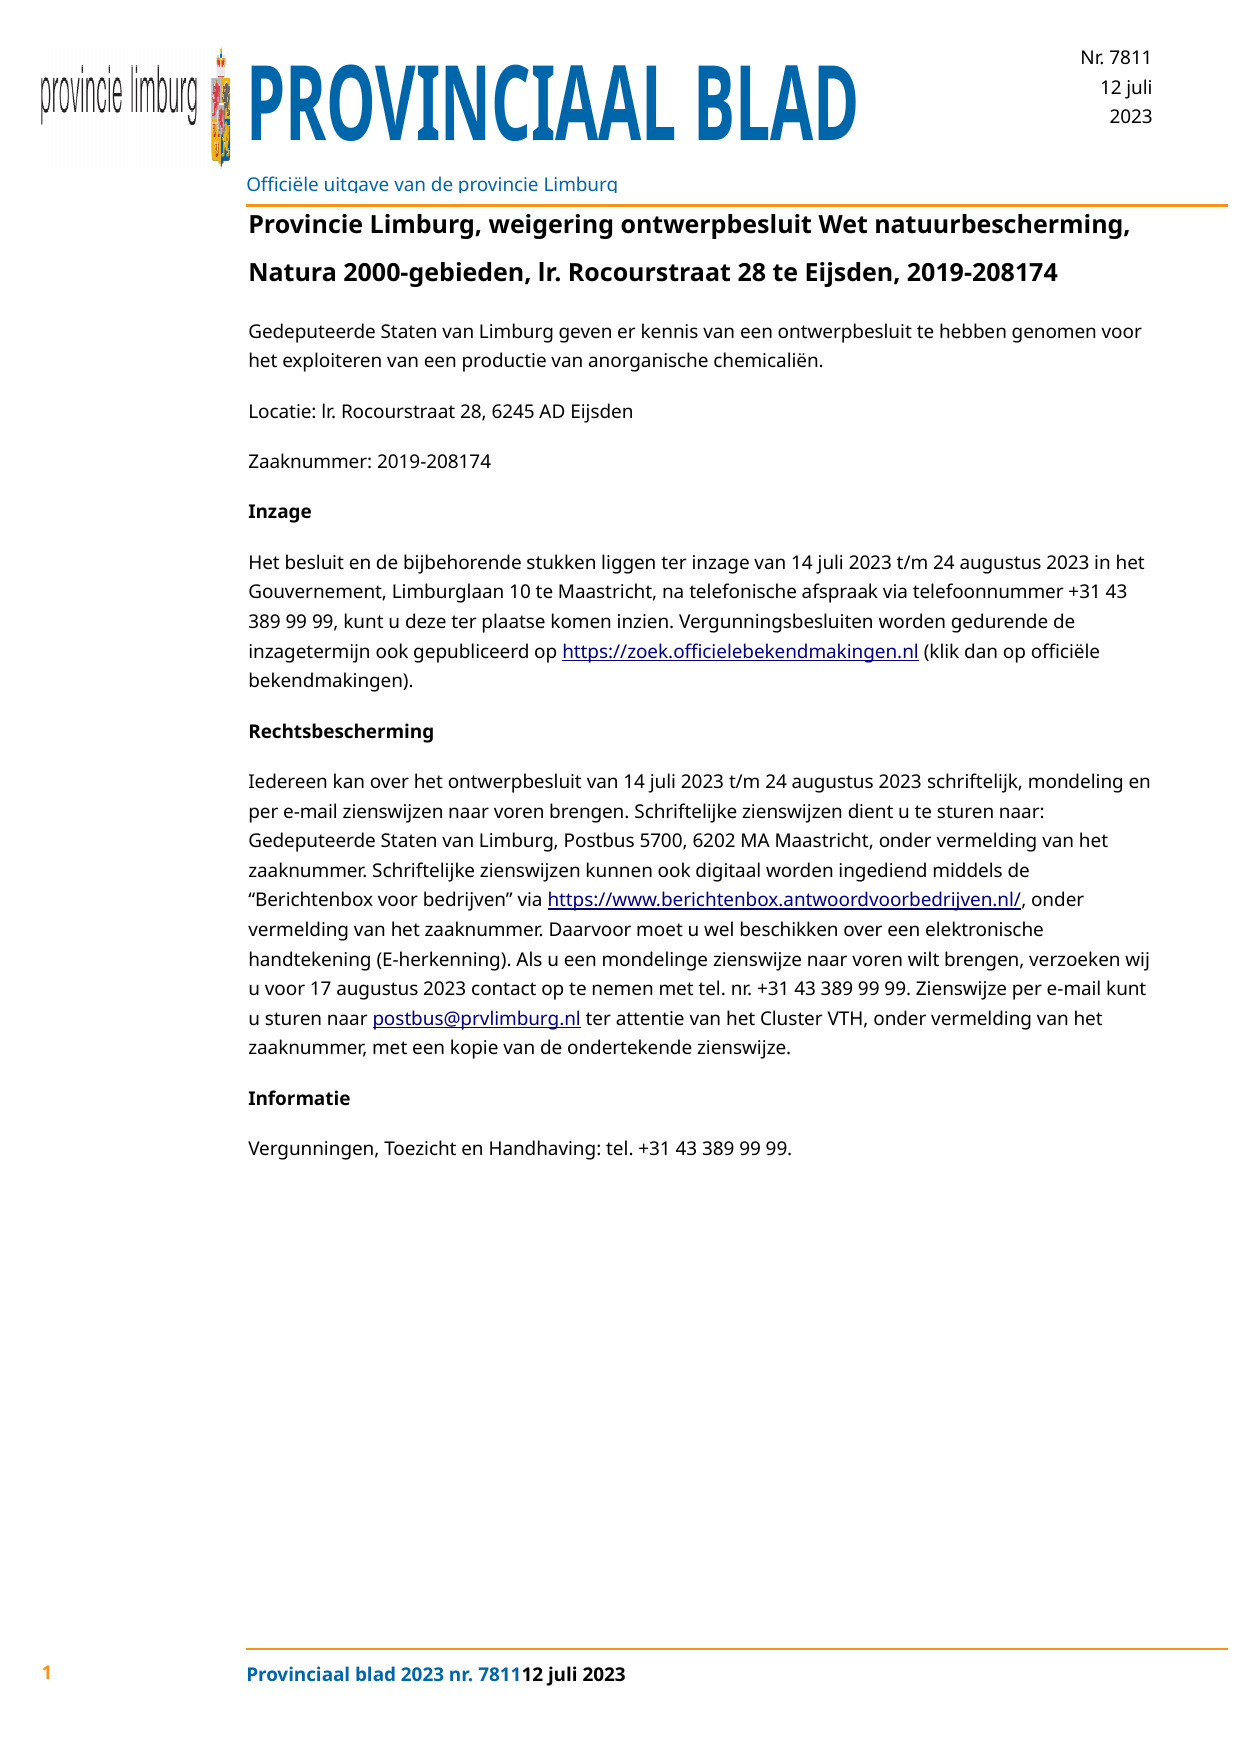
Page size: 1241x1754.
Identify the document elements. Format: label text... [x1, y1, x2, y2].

text Inzage [248, 499, 1152, 524]
text Het besluit en de bijbehorende stukken liggen ter inzage van 14 juli 2023 t/m 24 augustus 2023 in het Gouvernement, Limburglaan 10 te Maastricht, na telefonische afspraak via telefoonnummer +31 43 389 99 99, kunt u deze ter plaatse komen inzien. Vergunningsbesluiten worden gedurende de inzagetermijn ook gepubliceerd op https://zoek.officielebekendmakingen.nl (klik dan op officiële bekendmakingen). [248, 549, 1152, 693]
text Iedereen kan over het ontwerpbesluit van 14 juli 2023 t/m 24 augustus 2023 schriftelijk, mondeling en per e-mail zienswijzen naar voren brengen. Schriftelijke zienswijzen dient u te sturen naar: Gedeputeerde Staten van Limburg, Postbus 5700, 6202 MA Maastricht, onder vermelding van het zaaknummer. Schriftelijke zienswijzen kunnen ook digitaal worden ingediend middels de “Berichtenbox voor bedrijven” via https://www.berichtenbox.antwoordvoorbedrijven.nl/, onder vermelding van het zaaknummer. Daarvoor moet u wel beschikken over een elektronische handtekening (E-herkenning). Als u een mondelinge zienswijze naar voren wilt brengen, verzoeken wij u voor 17 augustus 2023 contact op te nemen met tel. nr. +31 43 389 99 99. Zienswijze per e-mail kunt u sturen naar postbus@prvlimburg.nl ter attentie van het Cluster VTH, onder vermelding van het zaaknummer, met een kopie van de ondertekende zienswijze. [248, 768, 1152, 1060]
text Rechtsbescherming [248, 718, 1152, 744]
text Informatie [248, 1085, 1152, 1111]
text Vergunningen, Toezicht en Handhaving: tel. +31 43 389 99 99. [248, 1135, 1152, 1161]
text Provincie Limburg, weigering ontwerpbesluit Wet natuurbescherming, Natura 2000-gebieden, lr. Rocourstraat 28 te Eijsden, 2019-208174 [248, 207, 1152, 288]
picture [41, 47, 231, 172]
text Zaaknummer: 2019-208174 [248, 448, 1152, 474]
text Gedeputeerde Staten van Limburg geven er kennis van een ontwerpbesluit te hebben genomen voor het exploiteren van een productie van anorganische chemicaliën. [248, 318, 1152, 373]
text Locatie: lr. Rocourstraat 28, 6245 AD Eijsden [248, 398, 1152, 424]
